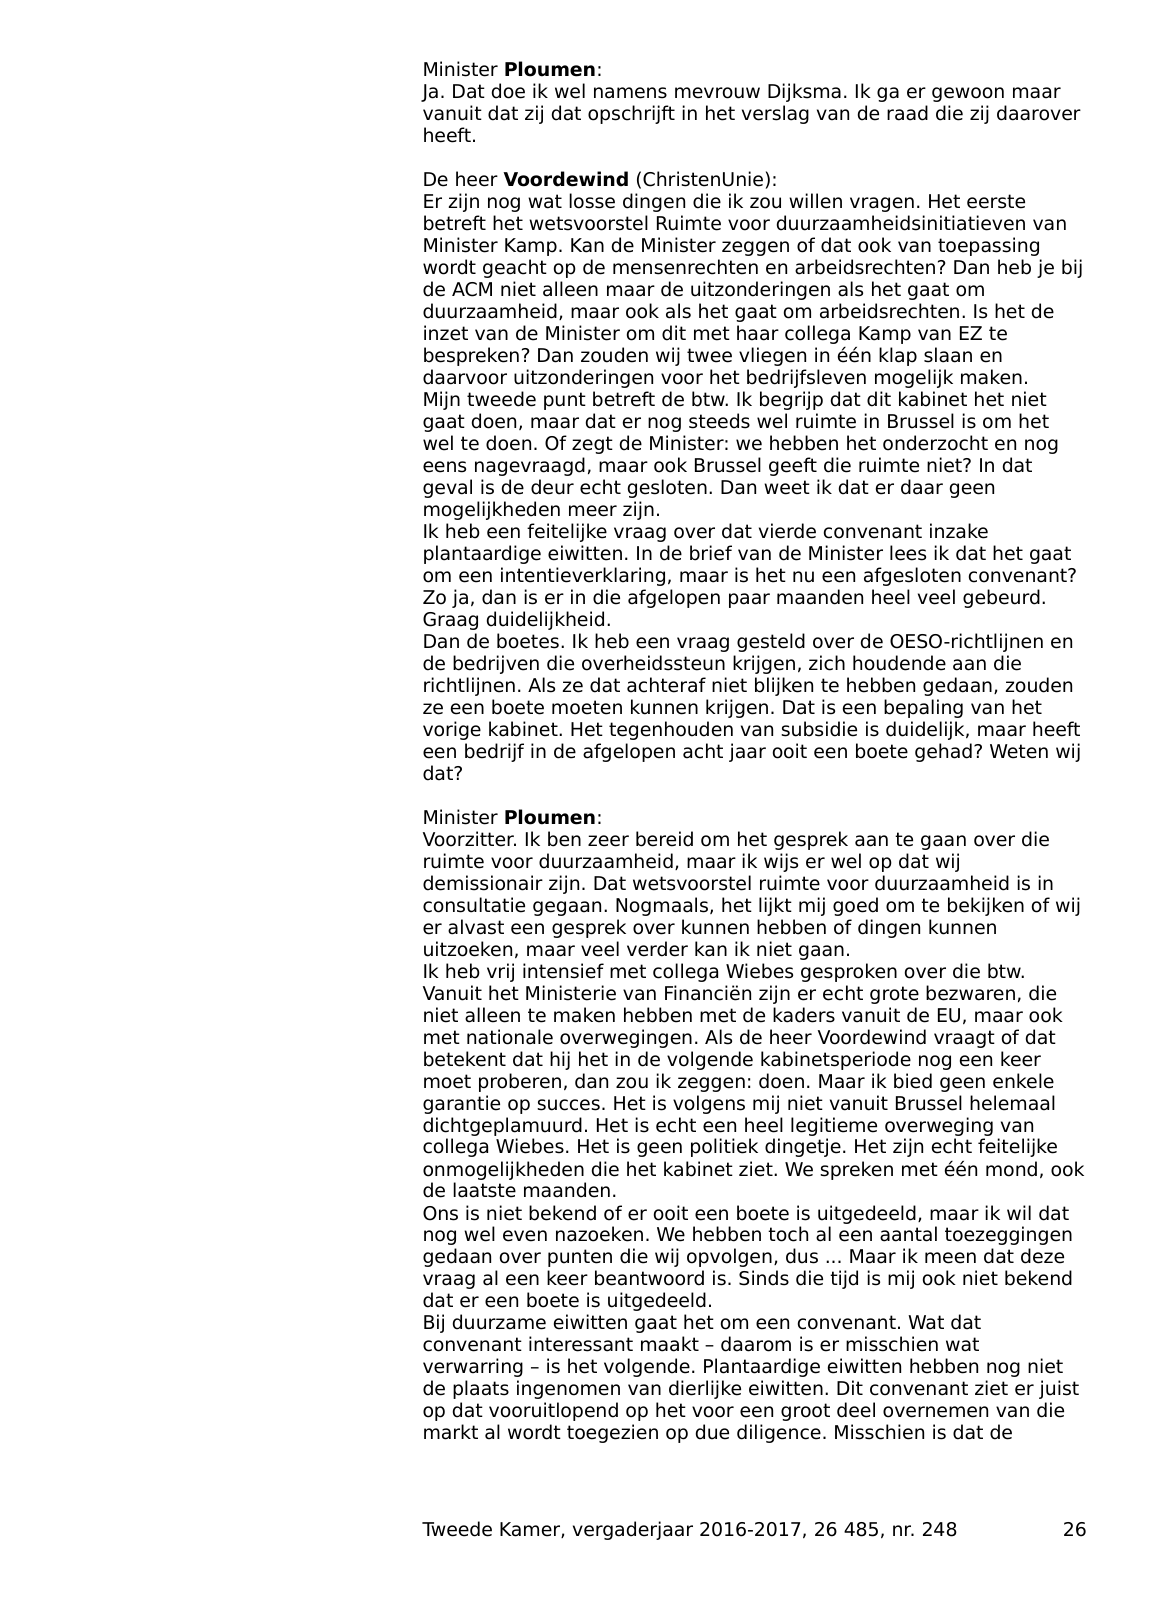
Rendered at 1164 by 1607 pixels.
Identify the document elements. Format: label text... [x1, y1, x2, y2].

text Mijn tweede punt betreft de btw. Ik begrijp dat dit kabinet het niet gaat doen, maar dat er nog steeds wel ruimte in Brussel is om het wel te doen. Of zegt de Minister: we hebben het onderzocht en nog eens nagevraagd, maar ook Brussel geeft die ruimte niet? In dat geval is de deur echt gesloten. Dan weet ik dat er daar geen mogelijkheden meer zijn. [422, 389, 1087, 521]
text Ons is niet bekend of er ooit een boete is uitgedeeld, maar ik wil dat nog wel even nazoeken. We hebben toch al een aantal toezeggingen gedaan over punten die wij opvolgen, dus ... Maar ik meen dat deze vraag al een keer beantwoord is. Sinds die tijd is mij ook niet bekend dat er een boete is uitgedeeld. [422, 1202, 1087, 1312]
text Minister Ploumen: [422, 807, 1087, 829]
text Bij duurzame eiwitten gaat het om een convenant. Wat dat convenant interessant maakt – daarom is er misschien wat verwarring – is het volgende. Plantaardige eiwitten hebben nog niet de plaats ingenomen van dierlijke eiwitten. Dit convenant ziet er juist op dat vooruitlopend op het voor een groot deel overnemen van die markt al wordt toegezien op due diligence. Misschien is dat de [422, 1312, 1087, 1444]
text Voorzitter. Ik ben zeer bereid om het gesprek aan te gaan over die ruimte voor duurzaamheid, maar ik wijs er wel op dat wij demissionair zijn. Dat wetsvoorstel ruimte voor duurzaamheid is in consultatie gegaan. Nogmaals, het lijkt mij goed om te bekijken of wij er alvast een gesprek over kunnen hebben of dingen kunnen uitzoeken, maar veel verder kan ik niet gaan. [422, 829, 1087, 961]
text De heer Voordewind (ChristenUnie): [422, 169, 1087, 191]
text Minister Ploumen: [422, 59, 1087, 81]
text Ja. Dat doe ik wel namens mevrouw Dijksma. Ik ga er gewoon maar vanuit dat zij dat opschrijft in het verslag van de raad die zij daarover heeft. [422, 81, 1087, 147]
text Ik heb vrij intensief met collega Wiebes gesproken over die btw. Vanuit het Ministerie van Financiën zijn er echt grote bezwaren, die niet alleen te maken hebben met de kaders vanuit de EU, maar ook met nationale overwegingen. Als de heer Voordewind vraagt of dat betekent dat hij het in de volgende kabinetsperiode nog een keer moet proberen, dan zou ik zeggen: doen. Maar ik bied geen enkele garantie op succes. Het is volgens mij niet vanuit Brussel helemaal dichtgeplamuurd. Het is echt een heel legitieme overweging van collega Wiebes. Het is geen politiek dingetje. Het zijn echt feitelijke onmogelijkheden die het kabinet ziet. We spreken met één mond, ook de laatste maanden. [422, 961, 1087, 1202]
text Dan de boetes. Ik heb een vraag gesteld over de OESO-richtlijnen en de bedrijven die overheidssteun krijgen, zich houdende aan die richtlijnen. Als ze dat achteraf niet blijken te hebben gedaan, zouden ze een boete moeten kunnen krijgen. Dat is een bepaling van het vorige kabinet. Het tegenhouden van subsidie is duidelijk, maar heeft een bedrijf in de afgelopen acht jaar ooit een boete gehad? Weten wij dat? [422, 631, 1087, 784]
text Er zijn nog wat losse dingen die ik zou willen vragen. Het eerste betreft het wetsvoorstel Ruimte voor duurzaamheidsinitiatieven van Minister Kamp. Kan de Minister zeggen of dat ook van toepassing wordt geacht op de mensenrechten en arbeidsrechten? Dan heb je bij de ACM niet alleen maar de uitzonderingen als het gaat om duurzaamheid, maar ook als het gaat om arbeidsrechten. Is het de inzet van de Minister om dit met haar collega Kamp van EZ te bespreken? Dan zouden wij twee vliegen in één klap slaan en daarvoor uitzonderingen voor het bedrijfsleven mogelijk maken. [422, 191, 1087, 389]
text Ik heb een feitelijke vraag over dat vierde convenant inzake plantaardige eiwitten. In de brief van de Minister lees ik dat het gaat om een intentieverklaring, maar is het nu een afgesloten convenant? Zo ja, dan is er in die afgelopen paar maanden heel veel gebeurd. Graag duidelijkheid. [422, 521, 1087, 631]
